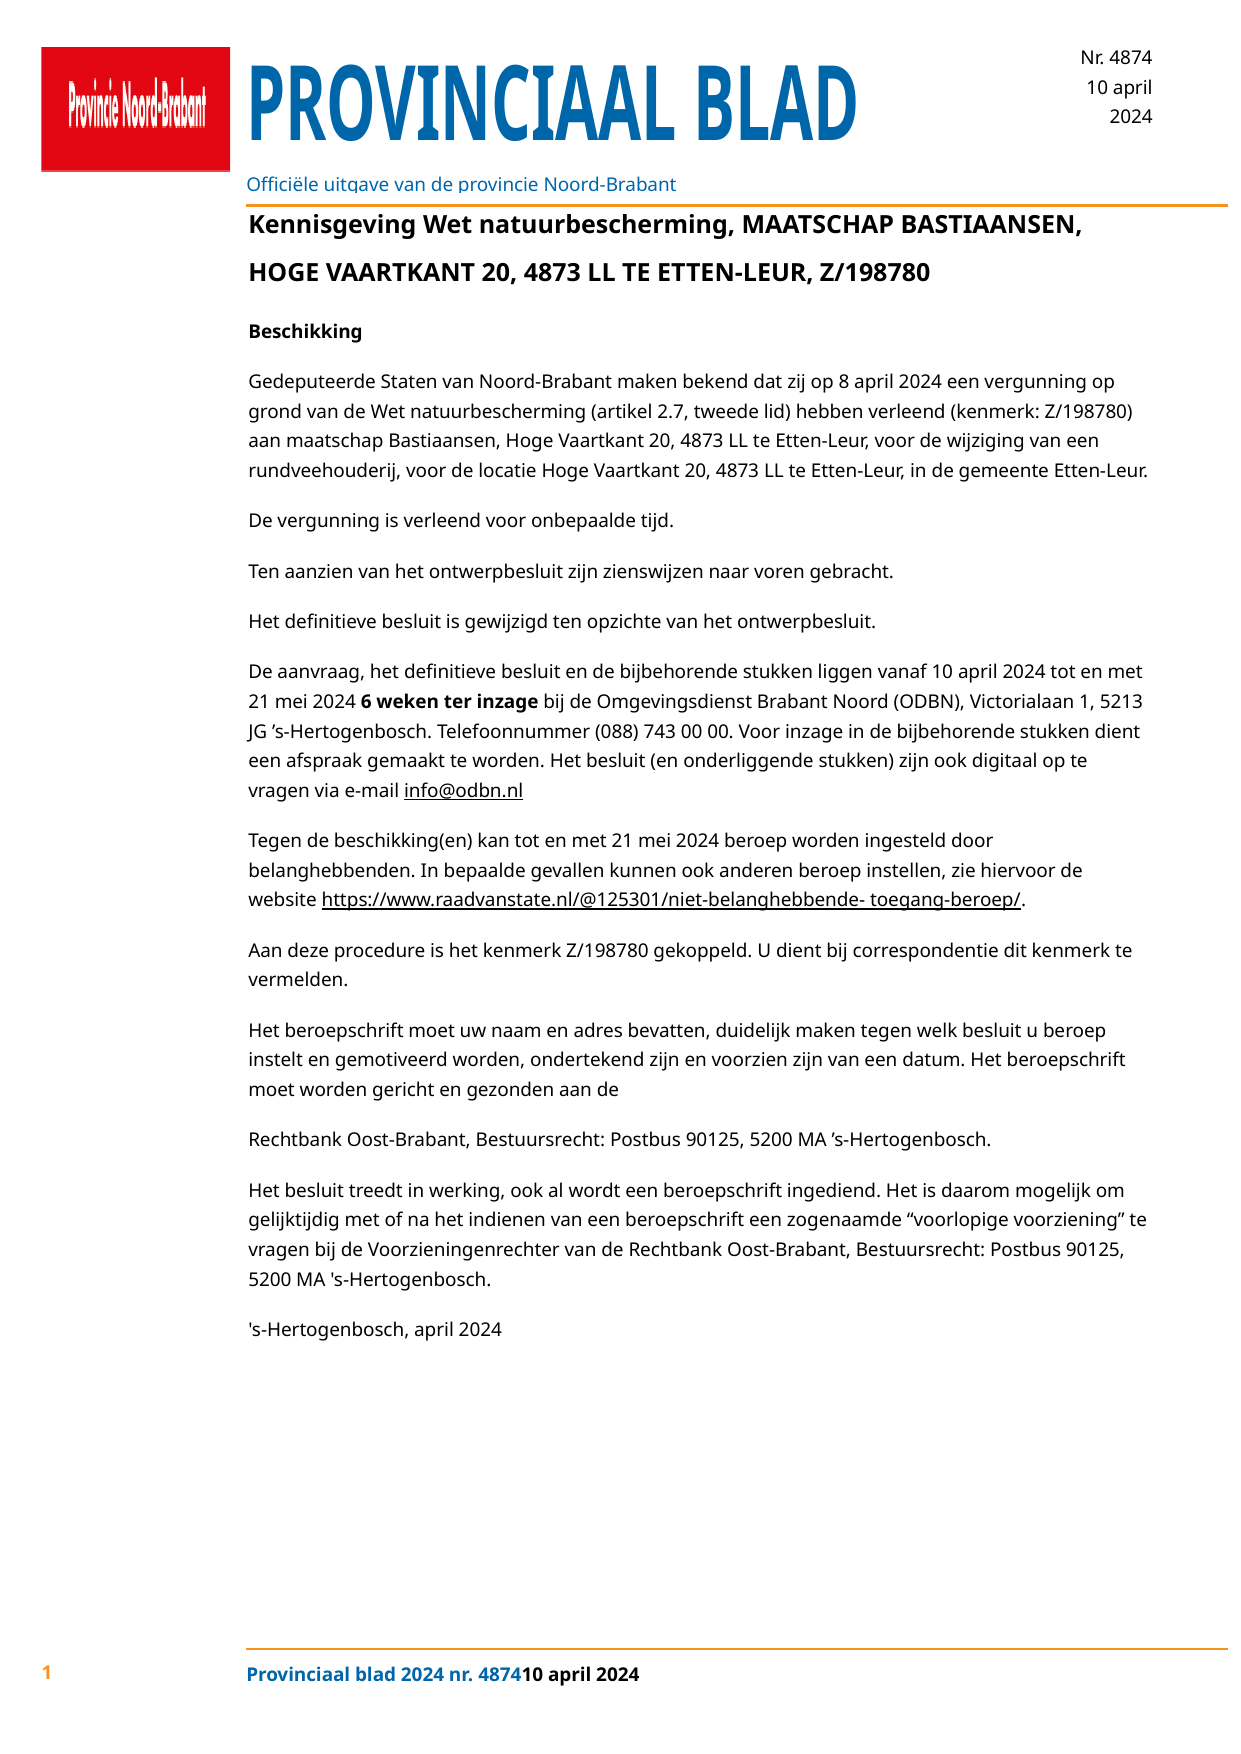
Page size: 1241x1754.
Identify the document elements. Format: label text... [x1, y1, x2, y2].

text Rechtbank Oost-Brabant, Bestuursrecht: Postbus 90125, 5200 MA ’s-Hertogenbosch. [248, 1127, 1152, 1152]
text 's-Hertogenbosch, april 2024 [248, 1316, 1152, 1342]
text Het beroepschrift moet uw naam en adres bevatten, duidelijk maken tegen welk besluit u beroep instelt en gemotiveerd worden, ondertekend zijn en voorzien zijn van een datum. Het beroepschrift moet worden gericht en gezonden aan de [248, 1017, 1152, 1102]
text Het definitieve besluit is gewijzigd ten opzichte van het ontwerpbesluit. [248, 608, 1152, 634]
text De vergunning is verleend voor onbepaalde tijd. [248, 507, 1152, 533]
text Ten aanzien van het ontwerpbesluit zijn zienswijzen naar voren gebracht. [248, 558, 1152, 584]
text De aanvraag, het definitieve besluit en de bijbehorende stukken liggen vanaf 10 april 2024 tot en met 21 mei 2024 6 weken ter inzage bij de Omgevingsdienst Brabant Noord (ODBN), Victorialaan 1, 5213 JG ’s-Hertogenbosch. Telefoonnummer (088) 743 00 00. Voor inzage in de bijbehorende stukken dient een afspraak gemaakt te worden. Het besluit (en onderliggende stukken) zijn ook digitaal op te vragen via e-mail info@odbn.nl [248, 659, 1152, 803]
text Aan deze procedure is het kenmerk Z/198780 gekoppeld. U dient bij correspondentie dit kenmerk te vermelden. [248, 937, 1152, 992]
text Het besluit treedt in werking, ook al wordt een beroepschrift ingediend. Het is daarom mogelijk om gelijktijdig met of na het indienen van een beroepschrift een zogenaamde “voorlopige voorziening” te vragen bij de Voorzieningenrechter van de Rechtbank Oost-Brabant, Bestuursrecht: Postbus 90125, 5200 MA 's-Hertogenbosch. [248, 1177, 1152, 1292]
text Kennisgeving Wet natuurbescherming, MAATSCHAP BASTIAANSEN, HOGE VAARTKANT 20, 4873 LL TE ETTEN-LEUR, Z/198780 [248, 207, 1152, 288]
text Tegen de beschikking(en) kan tot en met 21 mei 2024 beroep worden ingesteld door belanghebbenden. In bepaalde gevallen kunnen ook anderen beroep instellen, zie hiervoor de website https://www.raadvanstate.nl/@125301/niet-belanghebbende- toegang-beroep/. [248, 827, 1152, 912]
text Beschikking [248, 318, 1152, 344]
text Gedeputeerde Staten van Noord-Brabant maken bekend dat zij op 8 april 2024 een vergunning op grond van de Wet natuurbescherming (artikel 2.7, tweede lid) hebben verleend (kenmerk: Z/198780) aan maatschap Bastiaansen, Hoge Vaartkant 20, 4873 LL te Etten-Leur, voor de wijziging van een rundveehouderij, voor de locatie Hoge Vaartkant 20, 4873 LL te Etten-Leur, in de gemeente Etten-Leur. [248, 368, 1152, 483]
picture [41, 47, 231, 172]
